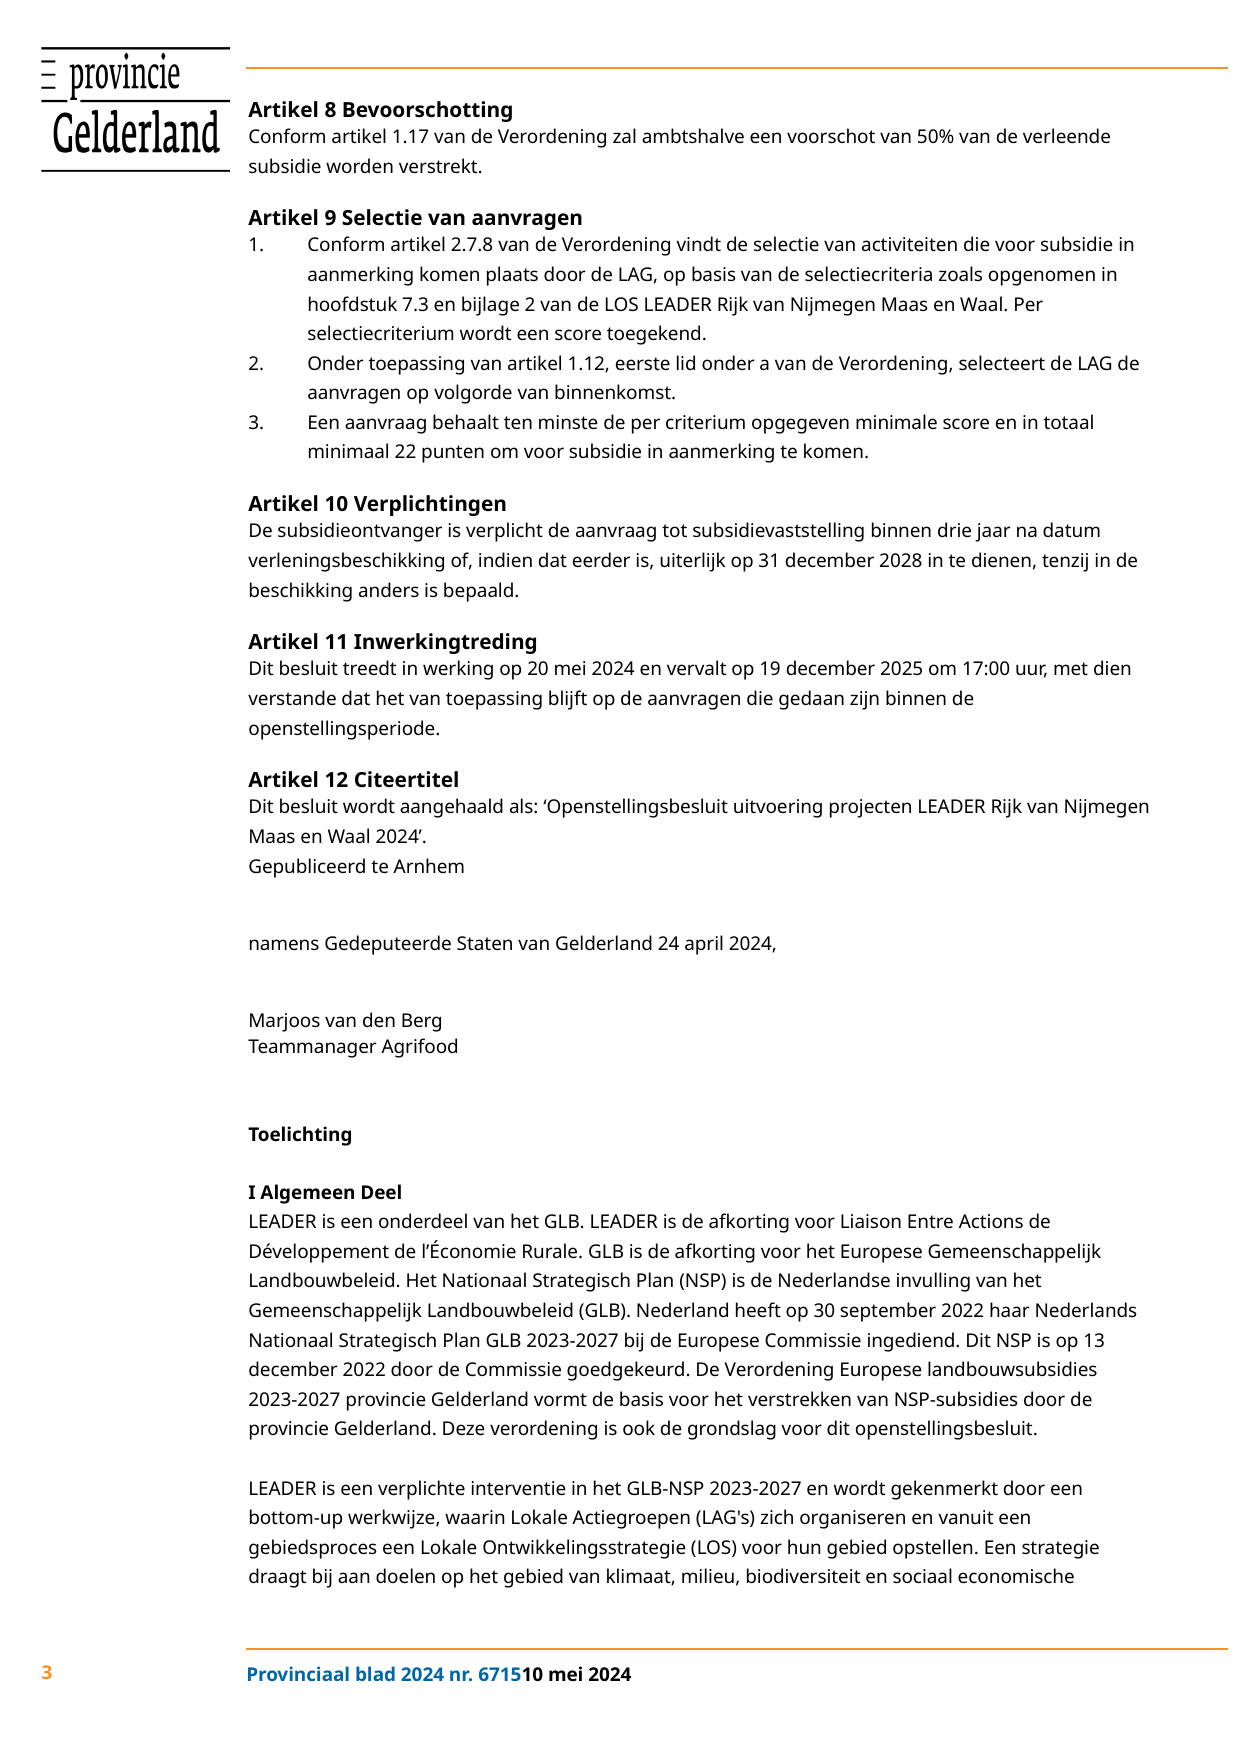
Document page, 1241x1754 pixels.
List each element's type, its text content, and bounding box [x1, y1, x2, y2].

text Artikel 10 Verplichtingen [248, 489, 1152, 518]
text Conform artikel 1.17 van de Verordening zal ambtshalve een voorschot van 50% van de verleende subsidie worden verstrekt. [248, 123, 1152, 178]
text Dit besluit wordt aangehaald als: ‘Openstellingsbesluit uitvoering projecten LEADER Rijk van Nijmegen Maas en Waal 2024’. [248, 794, 1152, 849]
text LEADER is een onderdeel van het GLB. LEADER is de afkorting voor Liaison Entre Actions de Développement de l’Économie Rurale. GLB is de afkorting voor het Europese Gemeenschappelijk Landbouwbeleid. Het Nationaal Strategisch Plan (NSP) is de Nederlandse invulling van het Gemeenschappelijk Landbouwbeleid (GLB). Nederland heeft op 30 september 2022 haar Nederlands Nationaal Strategisch Plan GLB 2023-2027 bij de Europese Commissie ingediend. Dit NSP is op 13 december 2022 door de Commissie goedgekeurd. De Verordening Europese landbouwsubsidies 2023-2027 provincie Gelderland vormt de basis voor het verstrekken van NSP-subsidies door de provincie Gelderland. Deze verordening is ook de grondslag voor dit openstellingsbesluit. [248, 1208, 1152, 1441]
text LEADER is een verplichte interventie in het GLB-NSP 2023-2027 en wordt gekenmerkt door een bottom-up werkwijze, waarin Lokale Actiegroepen (LAG's) zich organiseren en vanuit een gebiedsproces een Lokale Ontwikkelingsstrategie (LOS) voor hun gebied opstellen. Een strategie draagt bij aan doelen op het gebied van klimaat, milieu, biodiversiteit en sociaal economische [248, 1475, 1152, 1589]
picture [41, 47, 231, 172]
text namens Gedeputeerde Staten van Gelderland 24 april 2024, [248, 930, 1152, 956]
text Artikel 8 Bevoorschotting [248, 95, 1152, 123]
list Conform artikel 2.7.8 van de Verordening vindt de selectie van activiteiten die voor subsidie in aanmerking komen plaats door de LAG, op basis van de selectiecriteria zoals opgenomen in hoofdstuk 7.3 en bijlage 2 van de LOS LEADER Rijk van Nijmegen Maas en Waal. Per selectiecriterium wordt een score toegekend. [248, 232, 1152, 346]
text I Algemeen Deel [248, 1179, 1152, 1205]
text Artikel 9 Selectie van aanvragen [248, 203, 1152, 232]
text Artikel 12 Citeertitel [248, 765, 1152, 794]
text De subsidieontvanger is verplicht de aanvraag tot subsidievaststelling binnen drie jaar na datum verleningsbeschikking of, indien dat eerder is, uiterlijk op 31 december 2028 in te dienen, tenzij in de beschikking anders is bepaald. [248, 518, 1152, 602]
list Onder toepassing van artikel 1.12, eerste lid onder a van de Verordening, selecteert de LAG de aanvragen op volgorde van binnenkomst. [248, 350, 1152, 405]
list Een aanvraag behaalt ten minste de per criterium opgegeven minimale score en in totaal minimaal 22 punten om voor subsidie in aanmerking te komen. [248, 409, 1152, 464]
text Toelichting [248, 1110, 1152, 1150]
text Gepubliceerd te Arnhem [248, 853, 1152, 878]
text Artikel 11 Inwerkingtreding [248, 627, 1152, 656]
text Teammanager Agrifood [248, 1033, 1152, 1059]
text Marjoos van den Berg [248, 1007, 1152, 1033]
text Dit besluit treedt in werking op 20 mei 2024 en vervalt op 19 december 2025 om 17:00 uur, met dien verstande dat het van toepassing blijft op de aanvragen die gedaan zijn binnen de openstellingsperiode. [248, 656, 1152, 741]
